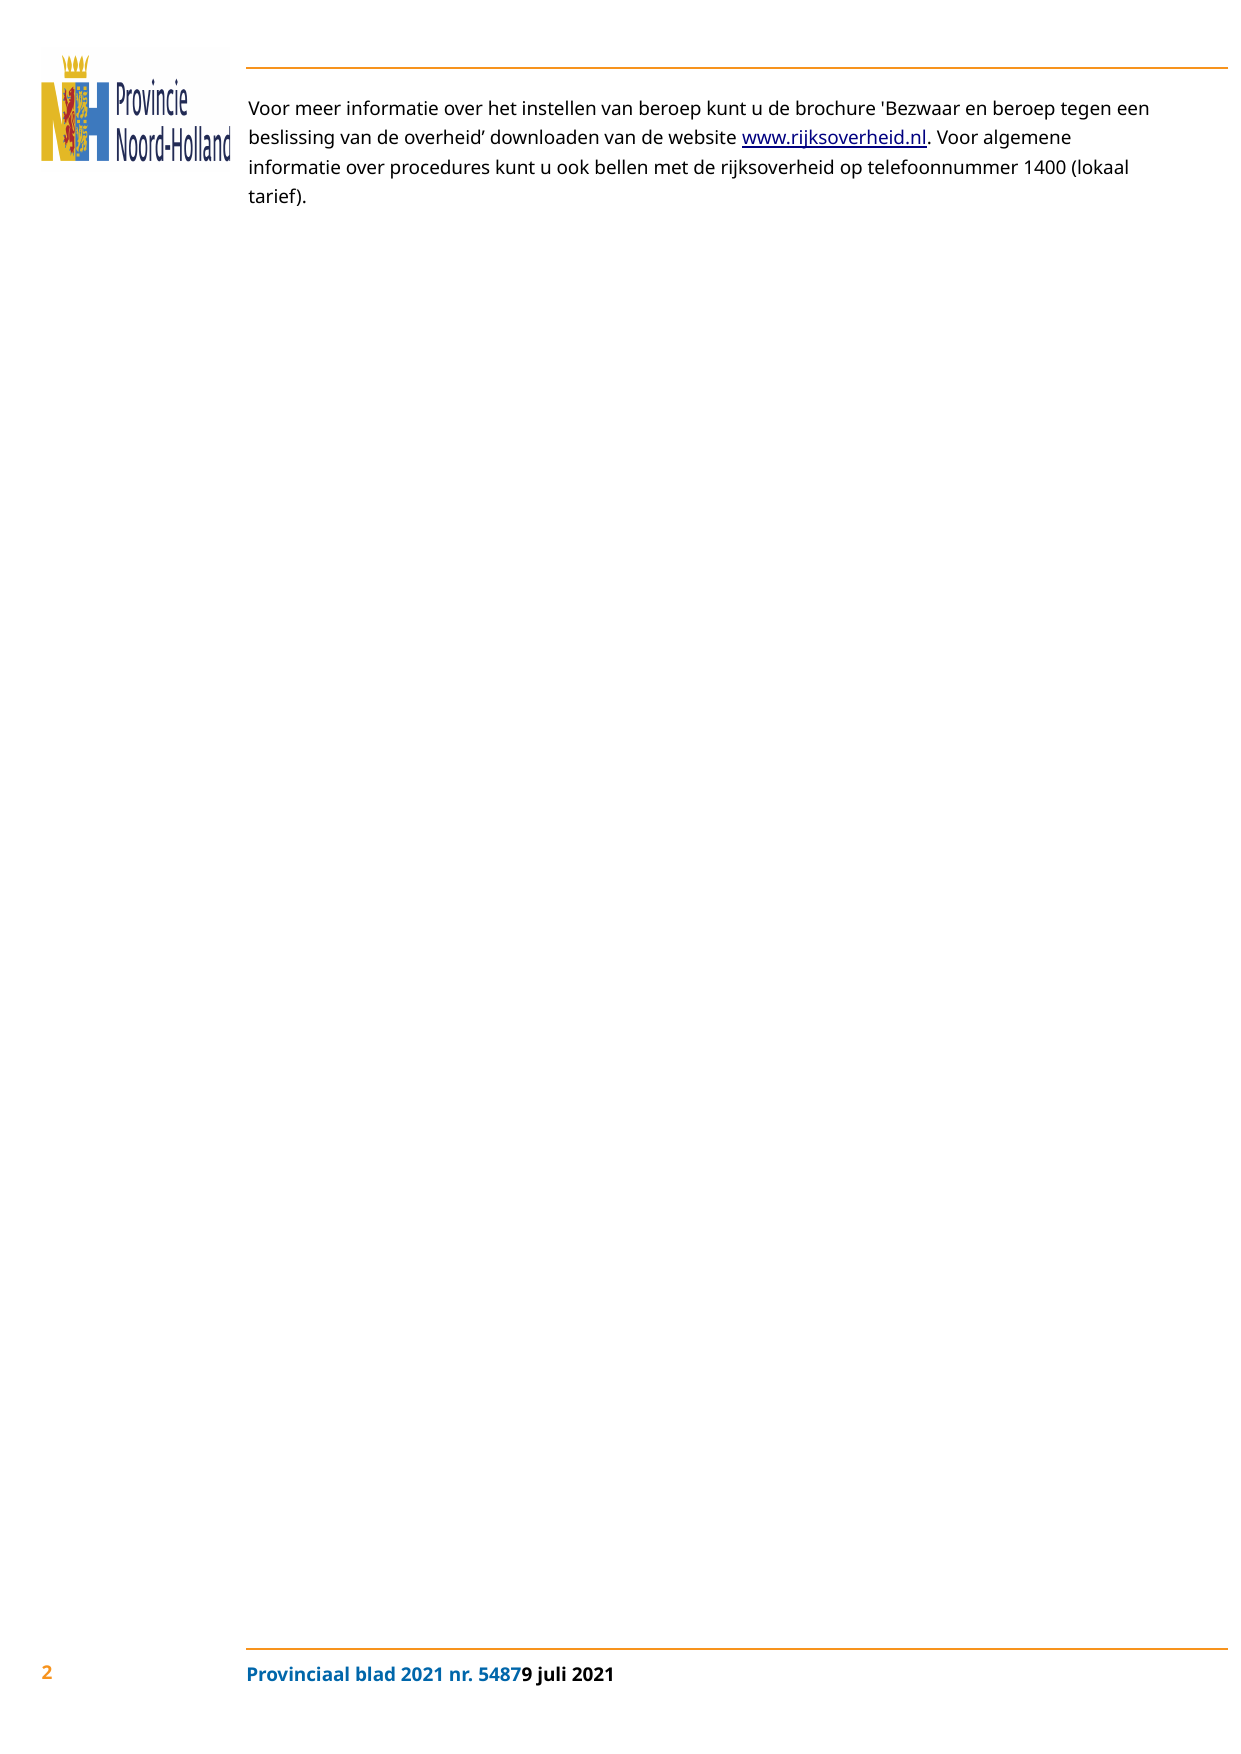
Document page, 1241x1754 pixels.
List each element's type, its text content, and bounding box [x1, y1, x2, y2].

text Voor meer informatie over het instellen van beroep kunt u de brochure 'Bezwaar en beroep tegen een beslissing van de overheid’ downloaden van de website www.rijksoverheid.nl. Voor algemene informatie over procedures kunt u ook bellen met de rijksoverheid op telefoonnummer 1400 (lokaal tarief). [248, 95, 1152, 209]
picture [41, 47, 231, 172]
